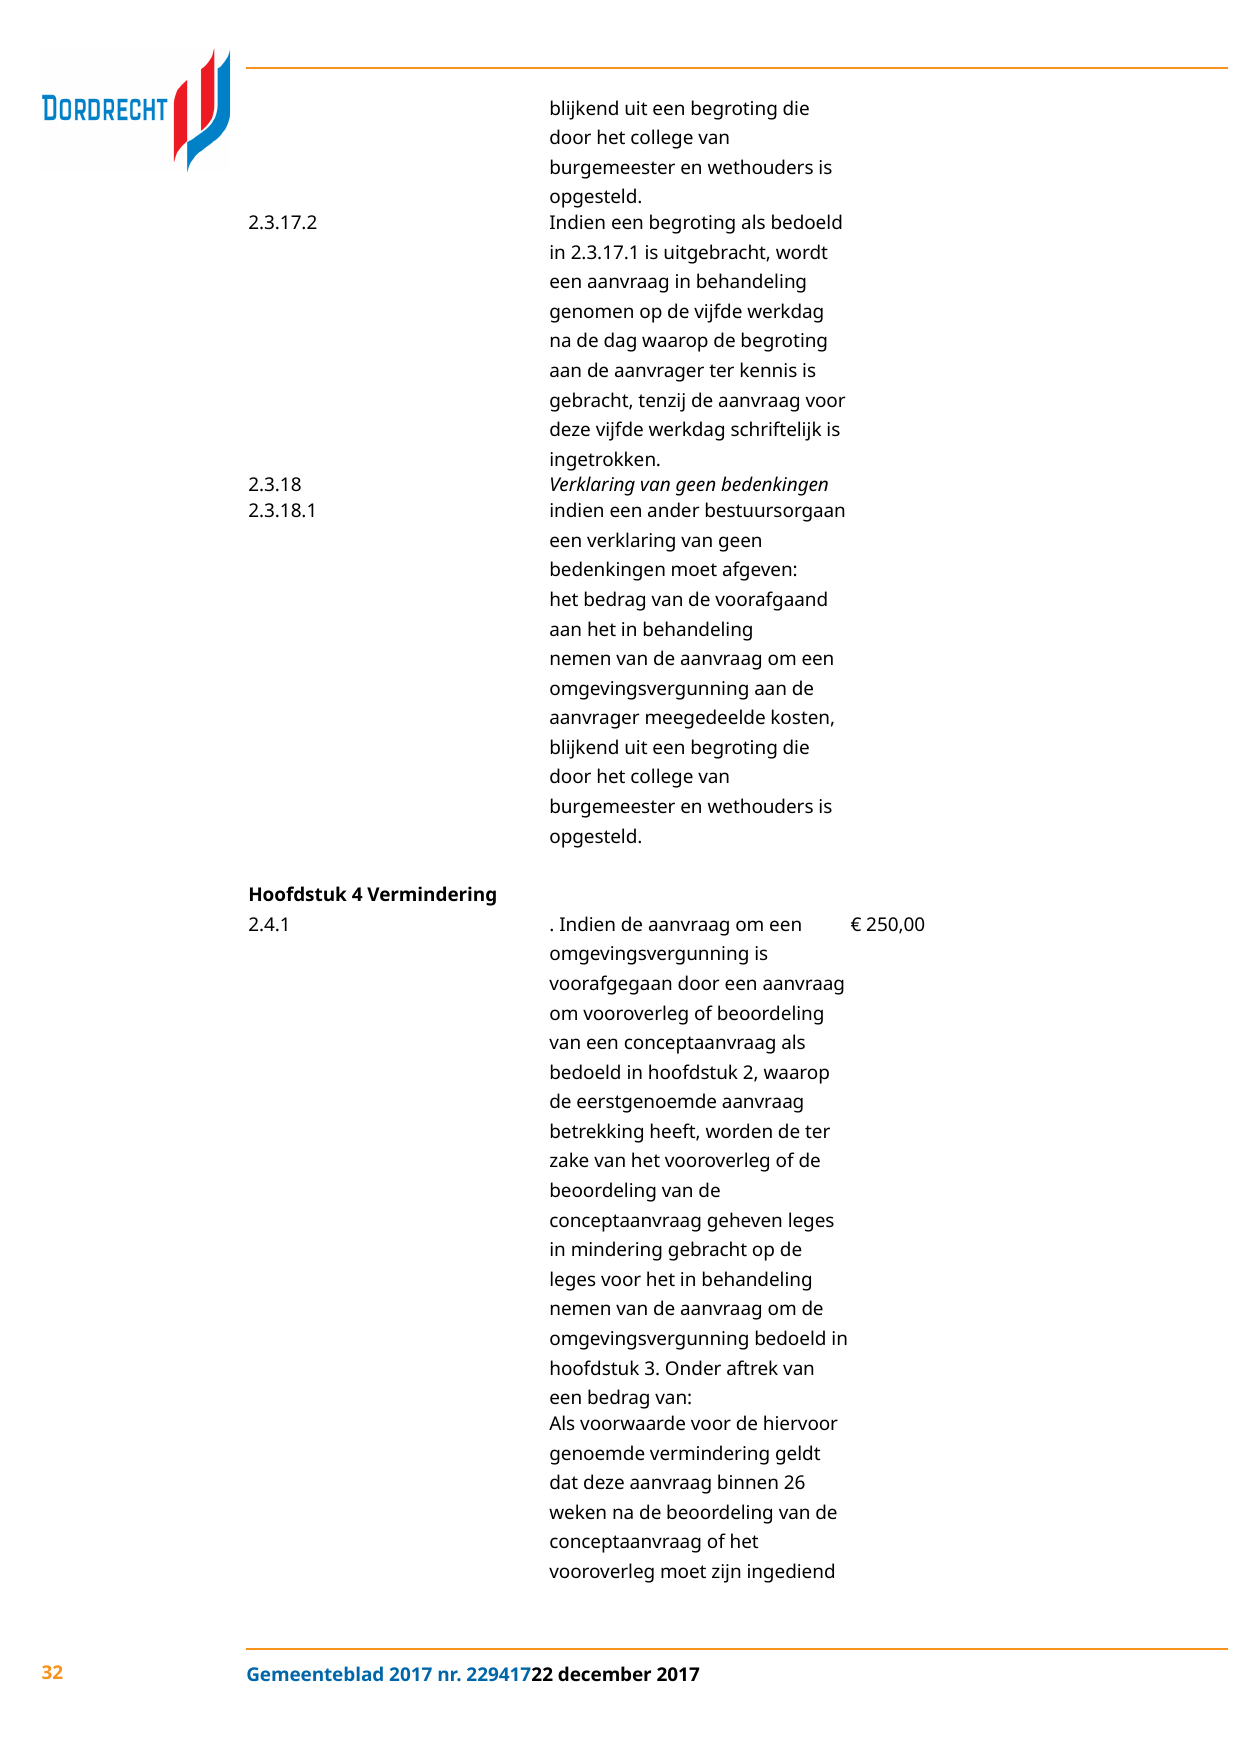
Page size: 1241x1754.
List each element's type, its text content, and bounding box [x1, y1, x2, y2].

table_cell Indien een begroting als bedoeld in 2.3.17.1 is uitgebracht, wordt een aanvraag in behandeling genomen op de vijfde werkdag na de dag waarop de begroting aan de aanvrager ter kennis is gebracht, tenzij de aanvraag voor deze vijfde werkdag schriftelijk is ingetrokken. [549, 209, 850, 472]
table_cell 2.3.18.1 [248, 498, 549, 848]
table_cell [850, 472, 1152, 497]
table_cell Verklaring van geen bedenkingen [549, 472, 850, 497]
table_cell [850, 95, 1152, 209]
table_cell [248, 95, 549, 209]
table_cell 2.3.17.2 [248, 209, 549, 472]
table_cell [248, 1410, 549, 1584]
table_header . Indien de aanvraag om een omgevingsvergunning is voorafgegaan door een aanvraag om vooroverleg of beoordeling van een conceptaanvraag als bedoeld in hoofdstuk 2, waarop de eerstgenoemde aanvraag betrekking heeft, worden de ter zake van het vooroverleg of de beoordeling van de conceptaanvraag geheven leges in mindering gebracht op de leges voor het in behandeling nemen van de aanvraag om de omgevingsvergunning bedoeld in hoofdstuk 3. Onder aftrek van een bedrag van: [549, 911, 850, 1410]
text Hoofdstuk 4 Vermindering [248, 881, 1152, 907]
table_cell indien een ander bestuursorgaan een verklaring van geen bedenkingen moet afgeven: het bedrag van de voorafgaand aan het in behandeling nemen van de aanvraag om een omgevingsvergunning aan de aanvrager meegedeelde kosten, blijkend uit een begroting die door het college van burgemeester en wethouders is opgesteld. [549, 498, 850, 848]
table_cell [850, 209, 1152, 472]
table_cell [850, 1410, 1152, 1584]
picture [41, 47, 231, 172]
table_cell [850, 498, 1152, 848]
table_cell blijkend uit een begroting die door het college van burgemeester en wethouders is opgesteld. [549, 95, 850, 209]
table_cell Als voorwaarde voor de hiervoor genoemde vermindering geldt dat deze aanvraag binnen 26 weken na de beoordeling van de conceptaanvraag of het vooroverleg moet zijn ingediend [549, 1410, 850, 1584]
table_header 2.4.1 [248, 911, 549, 1410]
table_header € 250,00 [850, 911, 1152, 1410]
table_cell 2.3.18 [248, 472, 549, 497]
